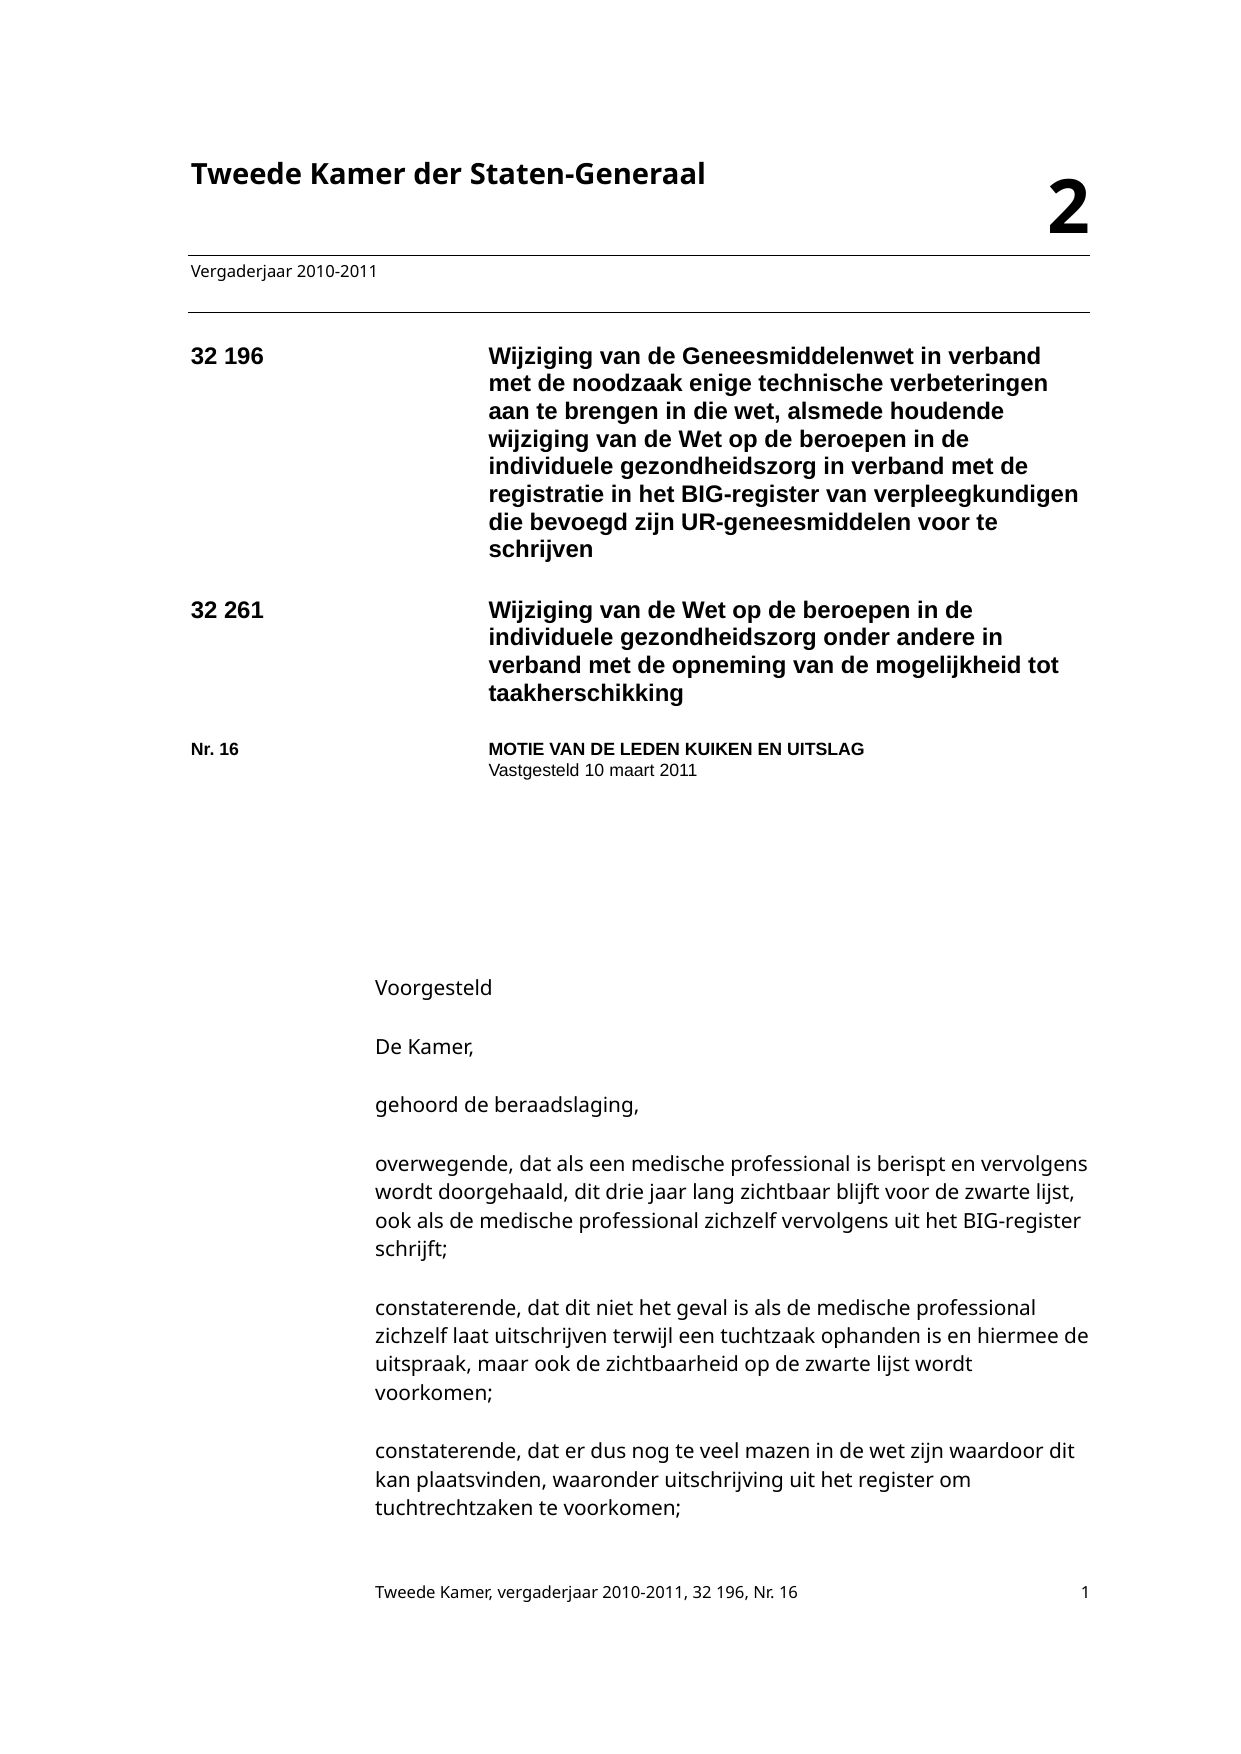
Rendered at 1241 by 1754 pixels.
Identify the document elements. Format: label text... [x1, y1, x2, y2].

text gehoord de beraadslaging, [375, 1090, 1090, 1119]
table_header Tweede Kamer der Staten-Generaal [188, 150, 909, 255]
table_cell [188, 313, 485, 339]
text constaterende, dat dit niet het geval is als de medische professional zichzelf laat uitschrijven terwijl een tuchtzaak ophanden is en hiermee de uitspraak, maar ook de zichtbaarheid op de zwarte lijst wordt voorkomen; [375, 1293, 1090, 1406]
table_cell 32 196 [188, 339, 485, 593]
text De Kamer, [375, 1032, 1090, 1060]
table_cell Vergaderjaar 2010-2011 [188, 256, 485, 312]
table_cell [485, 256, 1090, 312]
text overwegende, dat als een medische professional is berispt en vervolgens wordt doorgehaald, dit drie jaar lang zichtbaar blijft voor de zwarte lijst, ook als de medische professional zichzelf vervolgens uit het BIG-register schrijft; [375, 1149, 1090, 1263]
table_header 2 [910, 150, 1090, 255]
table_cell 32 261 [188, 593, 485, 736]
text Voorgesteld [375, 973, 1090, 1002]
table_cell Wijziging van de Geneesmiddelenwet in verband met de noodzaak enige technische verbeteringen aan te brengen in die wet, alsmede houdende wijziging van de Wet op de beroepen in de individuele gezondheidszorg in verband met de registratie in het BIG-register van verpleegkundigen die bevoegd zijn UR-geneesmiddelen voor te schrijven [485, 339, 1090, 593]
table_cell Wijziging van de Wet op de beroepen in de individuele gezondheidszorg onder andere in verband met de opneming van de mogelijkheid tot taakherschikking [485, 593, 1090, 736]
table_cell Nr. 16 [188, 736, 485, 855]
text constaterende, dat er dus nog te veel mazen in de wet zijn waardoor dit kan plaatsvinden, waaronder uitschrijving uit het register om tuchtrechtzaken te voorkomen; [375, 1436, 1090, 1522]
table_cell MOTIE VAN DE LEDEN KUIKEN EN UITSLAG Vastgesteld 10 maart 2011 [485, 736, 1090, 855]
table_cell [485, 313, 1090, 339]
